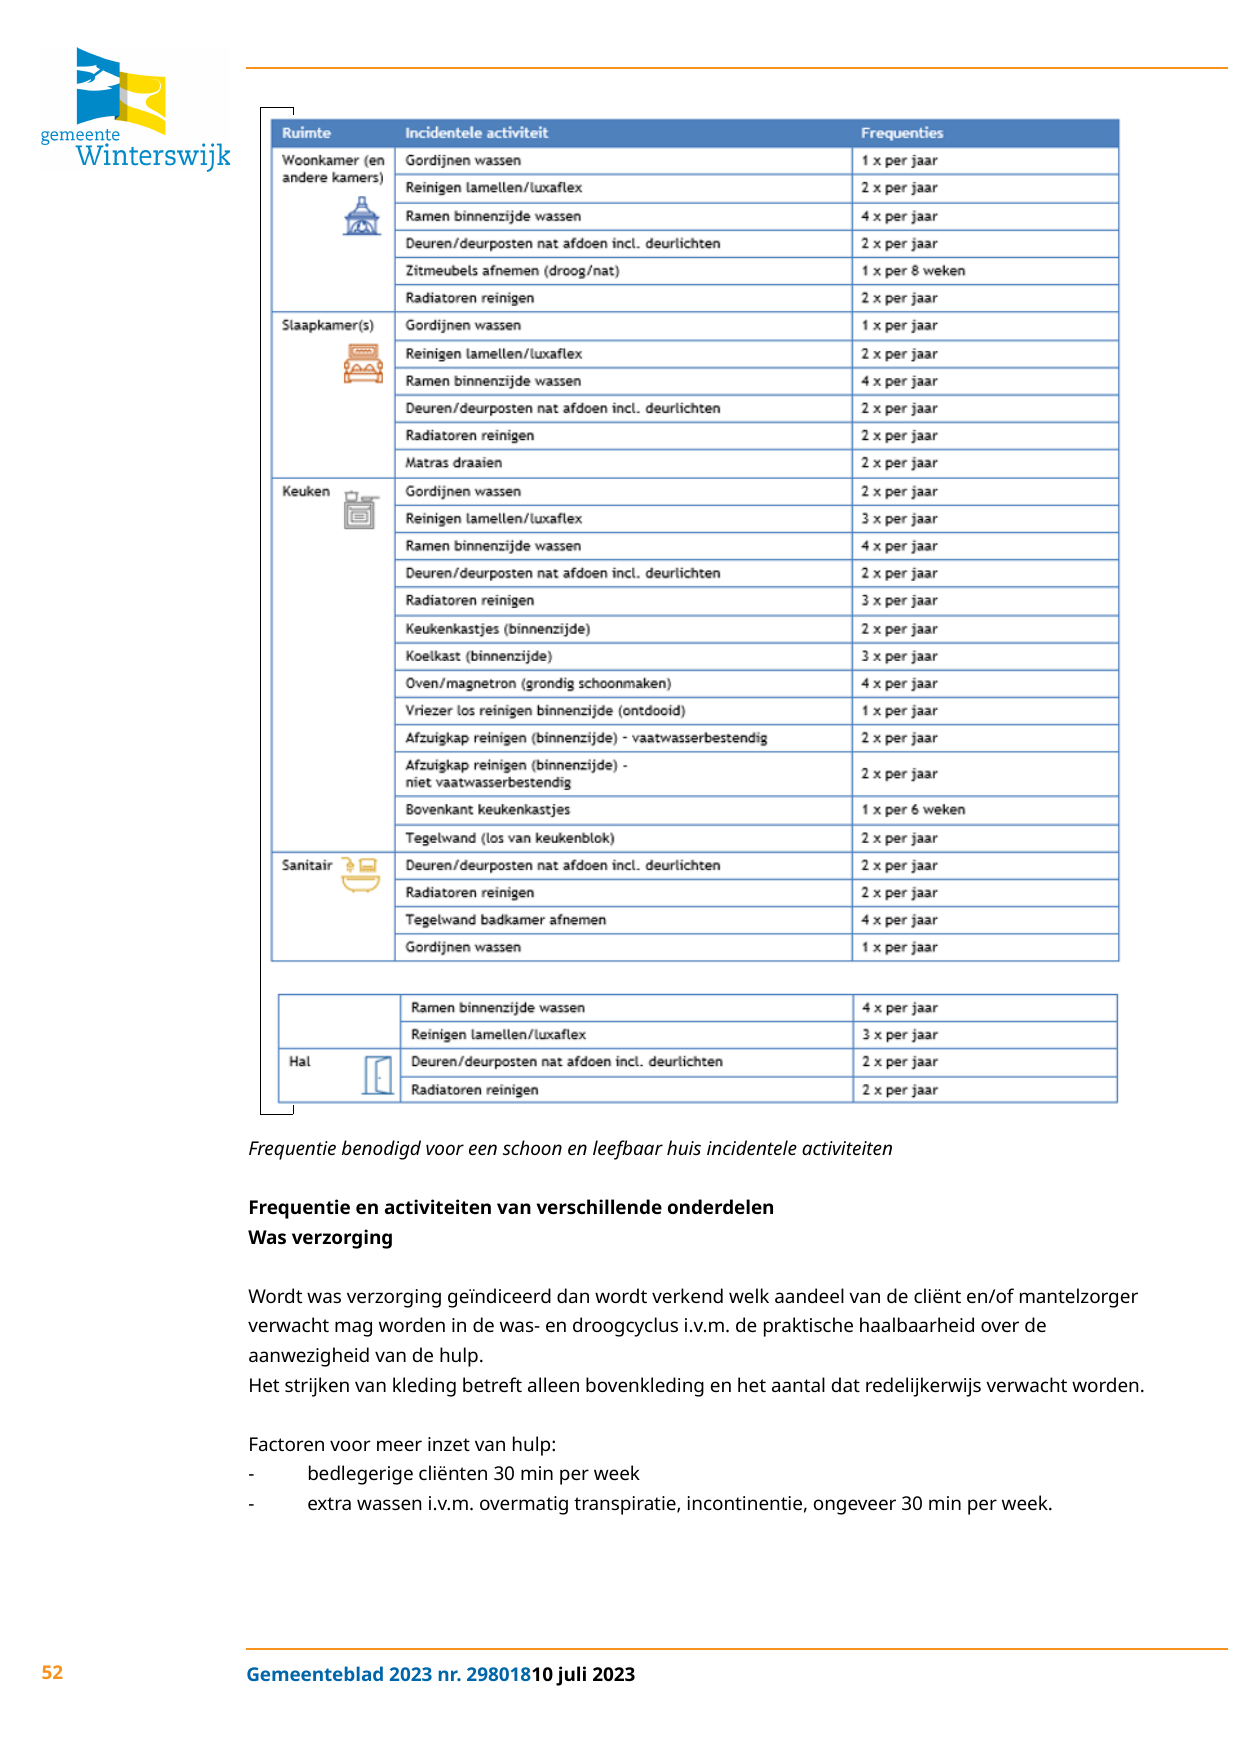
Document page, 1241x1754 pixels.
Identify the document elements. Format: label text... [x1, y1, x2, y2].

text Het strijken van kleding betreft alleen bovenkleding en het aantal dat redelijkerwijs verwacht worden. [248, 1372, 1152, 1397]
list extra wassen i.v.m. overmatig transpiratie, incontinentie, ongeveer 30 min per week. [248, 1490, 1152, 1516]
picture [225, 153, 231, 162]
text Wordt was verzorging geïndiceerd dan wordt verkend welk aandeel van de cliënt en/of mantelzorger verwacht mag worden in de was- en droogcyclus i.v.m. de praktische haalbaarheid over de aanwezigheid van de hulp. [248, 1283, 1152, 1368]
text Was verzorging [248, 1224, 1152, 1249]
text Factoren voor meer inzet van hulp: [248, 1431, 1152, 1457]
picture [268, 115, 1125, 1105]
picture [41, 47, 231, 172]
text Frequentie benodigd voor een schoon en leefbaar huis incidentele activiteiten [248, 1135, 1152, 1161]
list bedlegerige cliënten 30 min per week [248, 1461, 1152, 1486]
text Frequentie en activiteiten van verschillende onderdelen [248, 1194, 1152, 1220]
